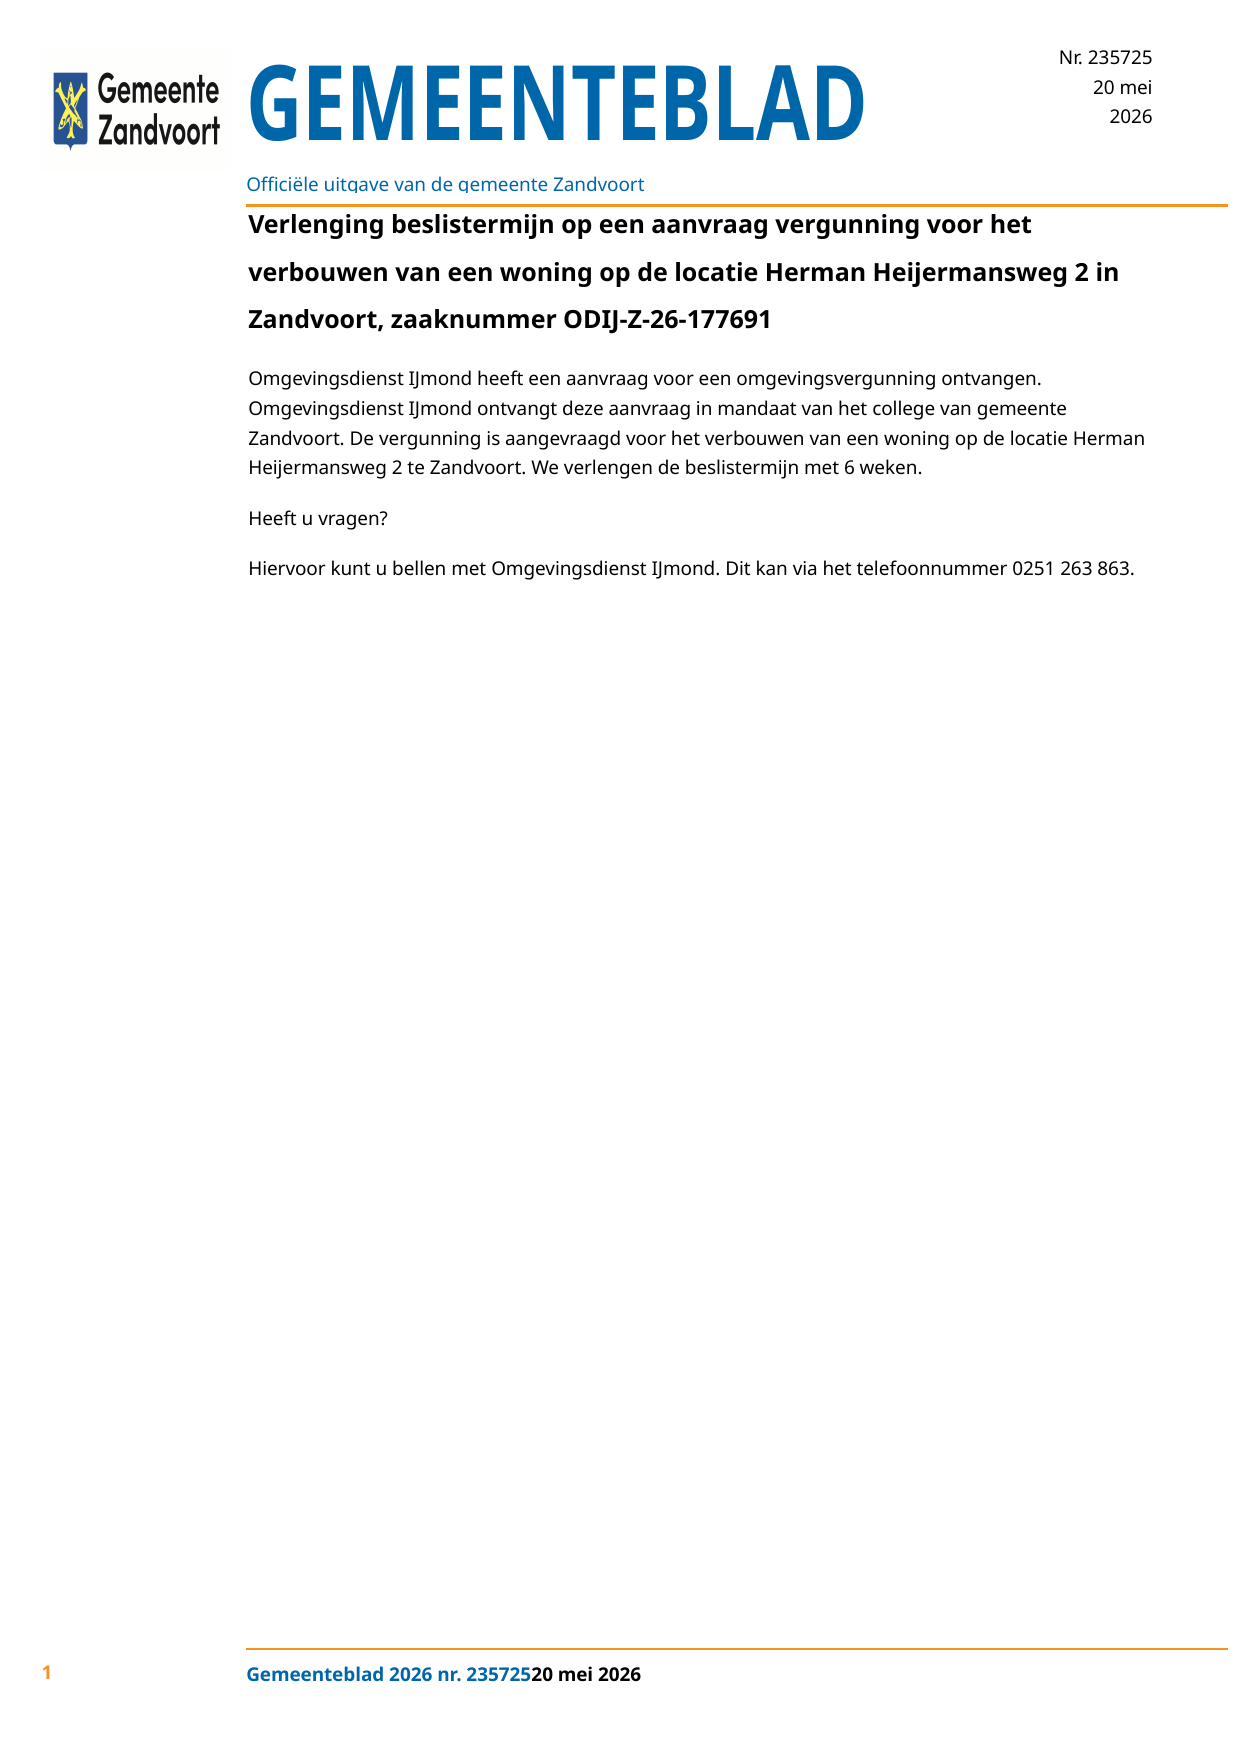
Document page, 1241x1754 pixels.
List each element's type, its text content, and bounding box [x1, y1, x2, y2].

picture [41, 47, 231, 172]
text Verlenging beslistermijn op een aanvraag vergunning voor het verbouwen van een woning op de locatie Herman Heijermansweg 2 in Zandvoort, zaaknummer ODIJ-Z-26-177691 [248, 207, 1152, 336]
text Omgevingsdienst IJmond heeft een aanvraag voor een omgevingsvergunning ontvangen. Omgevingsdienst IJmond ontvangt deze aanvraag in mandaat van het college van gemeente Zandvoort. De vergunning is aangevraagd voor het verbouwen van een woning op de locatie Herman Heijermansweg 2 te Zandvoort. We verlengen de beslistermijn met 6 weken. [248, 366, 1152, 480]
text Hiervoor kunt u bellen met Omgevingsdienst IJmond. Dit kan via het telefoonnummer 0251 263 863. [248, 555, 1152, 581]
text Heeft u vragen? [248, 505, 1152, 530]
